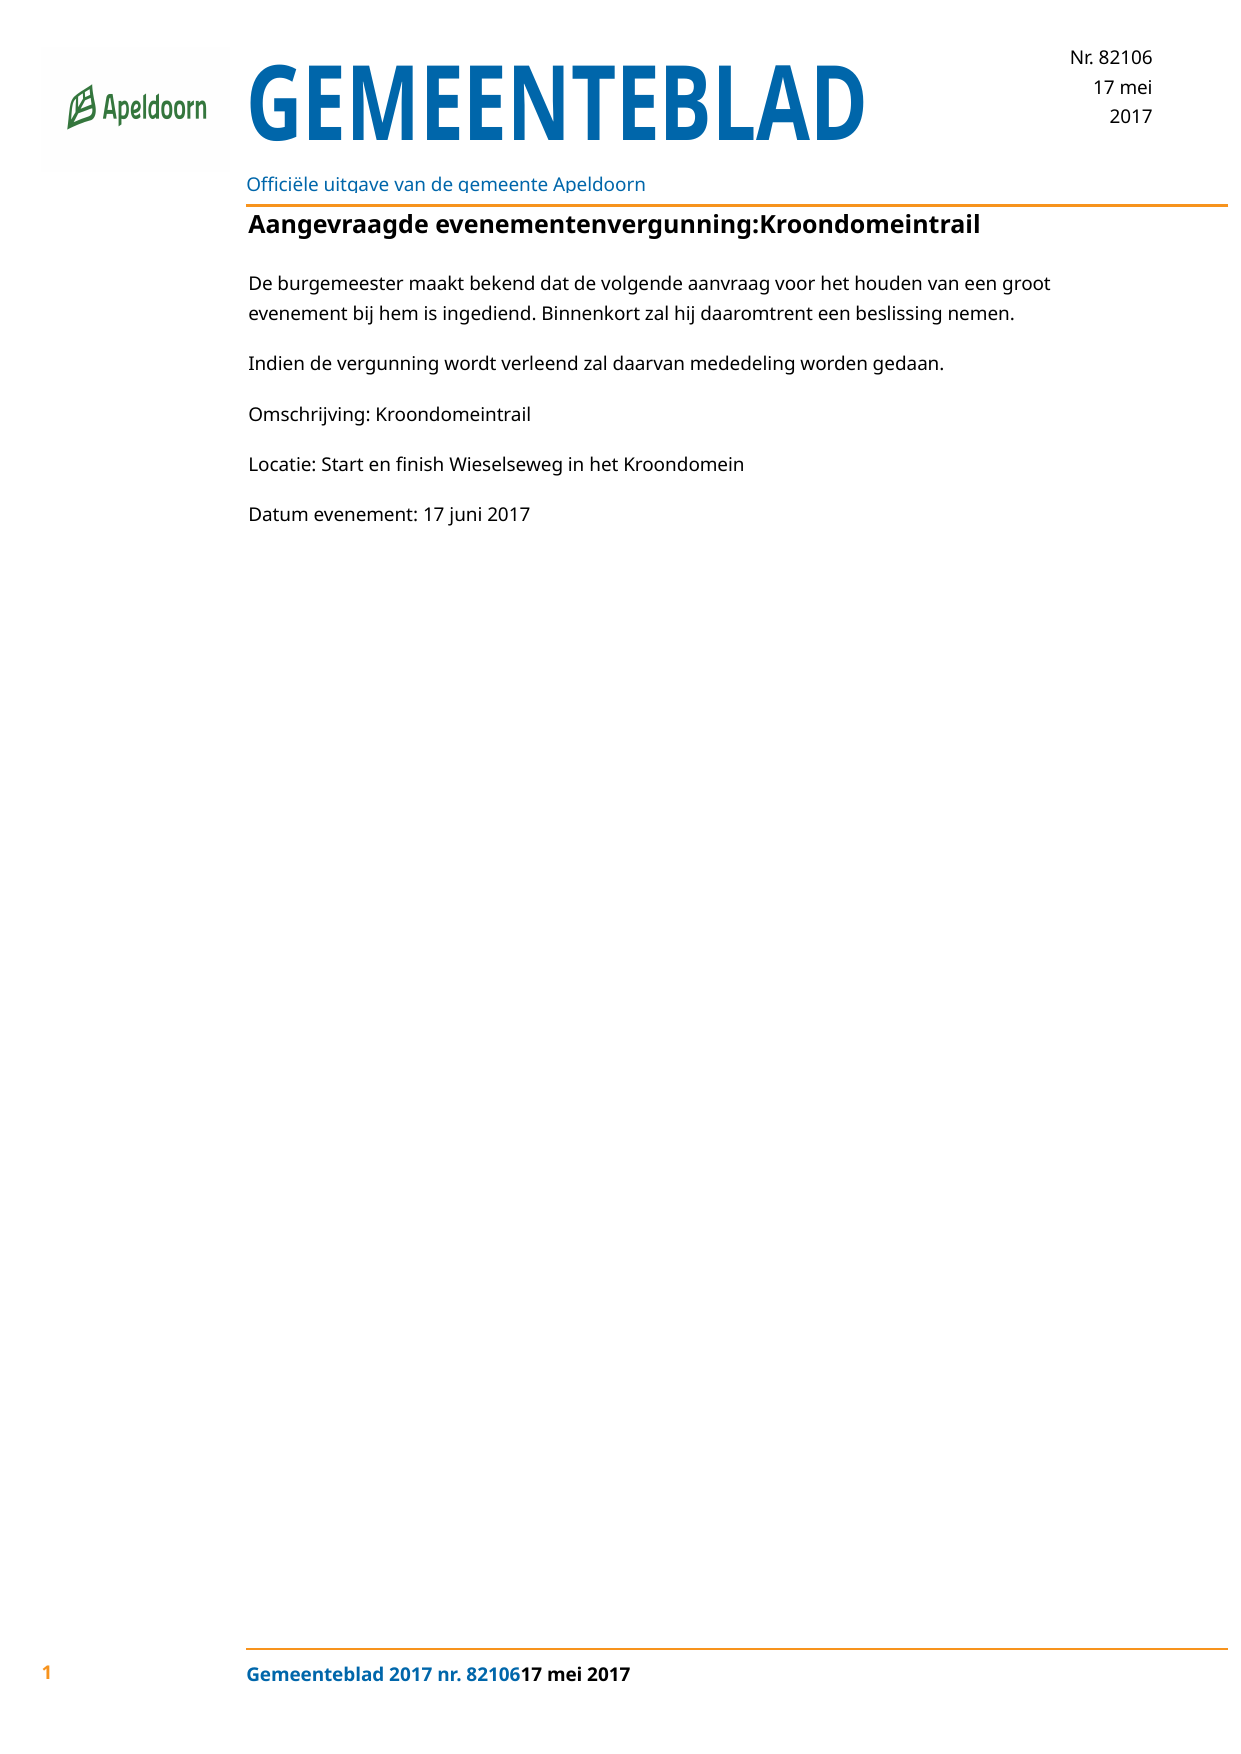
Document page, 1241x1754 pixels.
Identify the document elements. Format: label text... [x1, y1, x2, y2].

text De burgemeester maakt bekend dat de volgende aanvraag voor het houden van een groot evenement bij hem is ingediend. Binnenkort zal hij daaromtrent een beslissing nemen. [248, 270, 1152, 326]
text Aangevraagde evenementenvergunning:Kroondomeintrail [248, 207, 1152, 241]
text Indien de vergunning wordt verleend zal daarvan mededeling worden gedaan. [248, 350, 1152, 376]
picture [41, 47, 231, 172]
text Datum evenement: 17 juni 2017 [248, 502, 1152, 527]
text Omschrijving: Kroondomeintrail [248, 401, 1152, 426]
text Locatie: Start en finish Wieselseweg in het Kroondomein [248, 451, 1152, 477]
